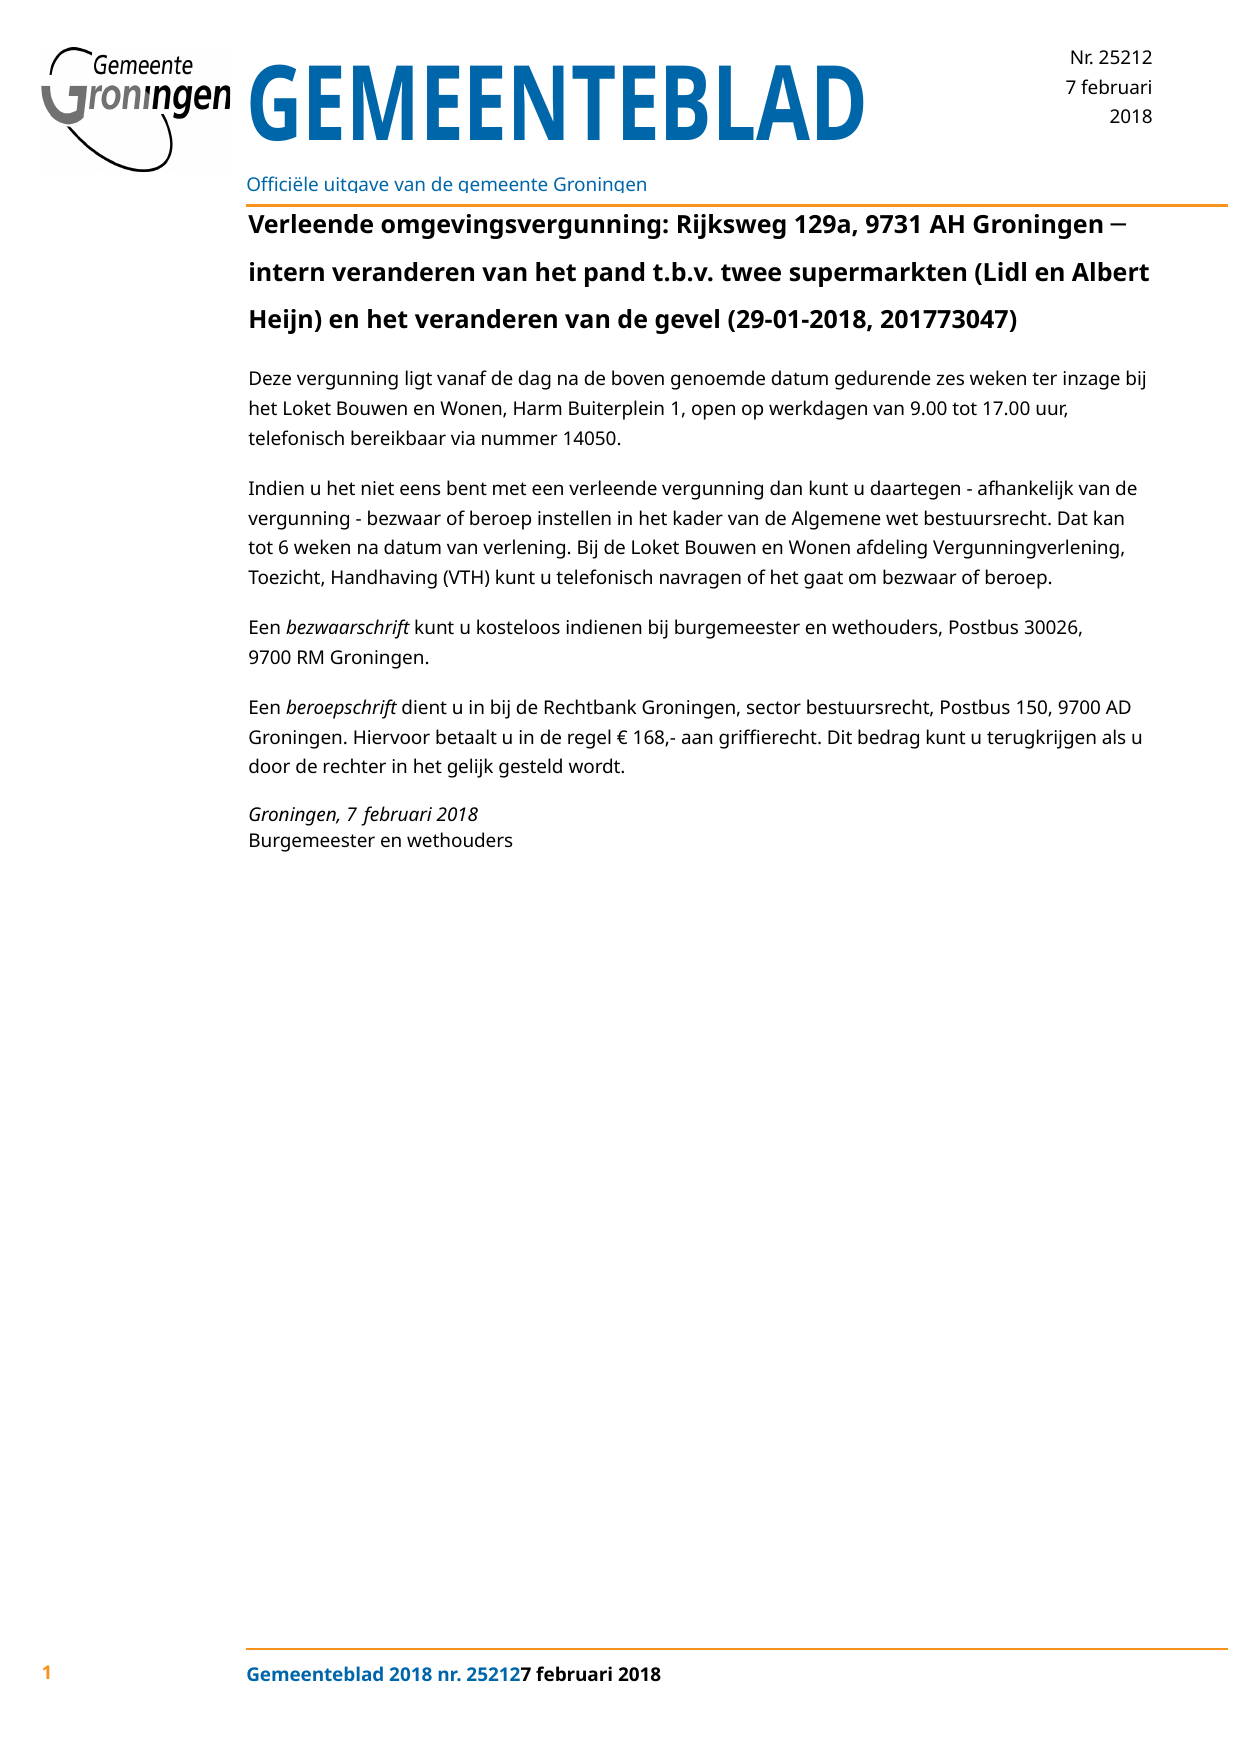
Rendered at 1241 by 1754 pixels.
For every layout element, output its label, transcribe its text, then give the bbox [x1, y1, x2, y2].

text Een bezwaarschrift kunt u kosteloos indienen bij burgemeester en wethouders, Postbus 30026, 9700 RM Groningen. [248, 614, 1152, 669]
text Indien u het niet eens bent met een verleende vergunning dan kunt u daartegen - afhankelijk van de vergunning - bezwaar of beroep instellen in het kader van de Algemene wet bestuursrecht. Dat kan tot 6 weken na datum van verlening. Bij de Loket Bouwen en Wonen afdeling Vergunningverlening, Toezicht, Handhaving (VTH) kunt u telefonisch navragen of het gaat om bezwaar of beroep. [248, 475, 1152, 589]
text Groningen, 7 februari 2018 [248, 801, 1152, 827]
text Verleende omgevingsvergunning: Rijksweg 129a, 9731 AH Groningen ─ intern veranderen van het pand t.b.v. twee supermarkten (Lidl en Albert Heijn) en het veranderen van de gevel (29-01-2018, 201773047) [248, 207, 1152, 336]
picture [41, 47, 231, 172]
text Deze vergunning ligt vanaf de dag na de boven genoemde datum gedurende zes weken ter inzage bij het Loket Bouwen en Wonen, Harm Buiterplein 1, open op werkdagen van 9.00 tot 17.00 uur, telefonisch bereikbaar via nummer 14050. [248, 366, 1152, 450]
text Burgemeester en wethouders [248, 827, 1152, 853]
text Een beroepschrift dient u in bij de Rechtbank Groningen, sector bestuursrecht, Postbus 150, 9700 AD Groningen. Hiervoor betaalt u in de regel € 168,- aan griffierecht. Dit bedrag kunt u terugkrijgen als u door de rechter in het gelijk gesteld wordt. [248, 694, 1152, 779]
